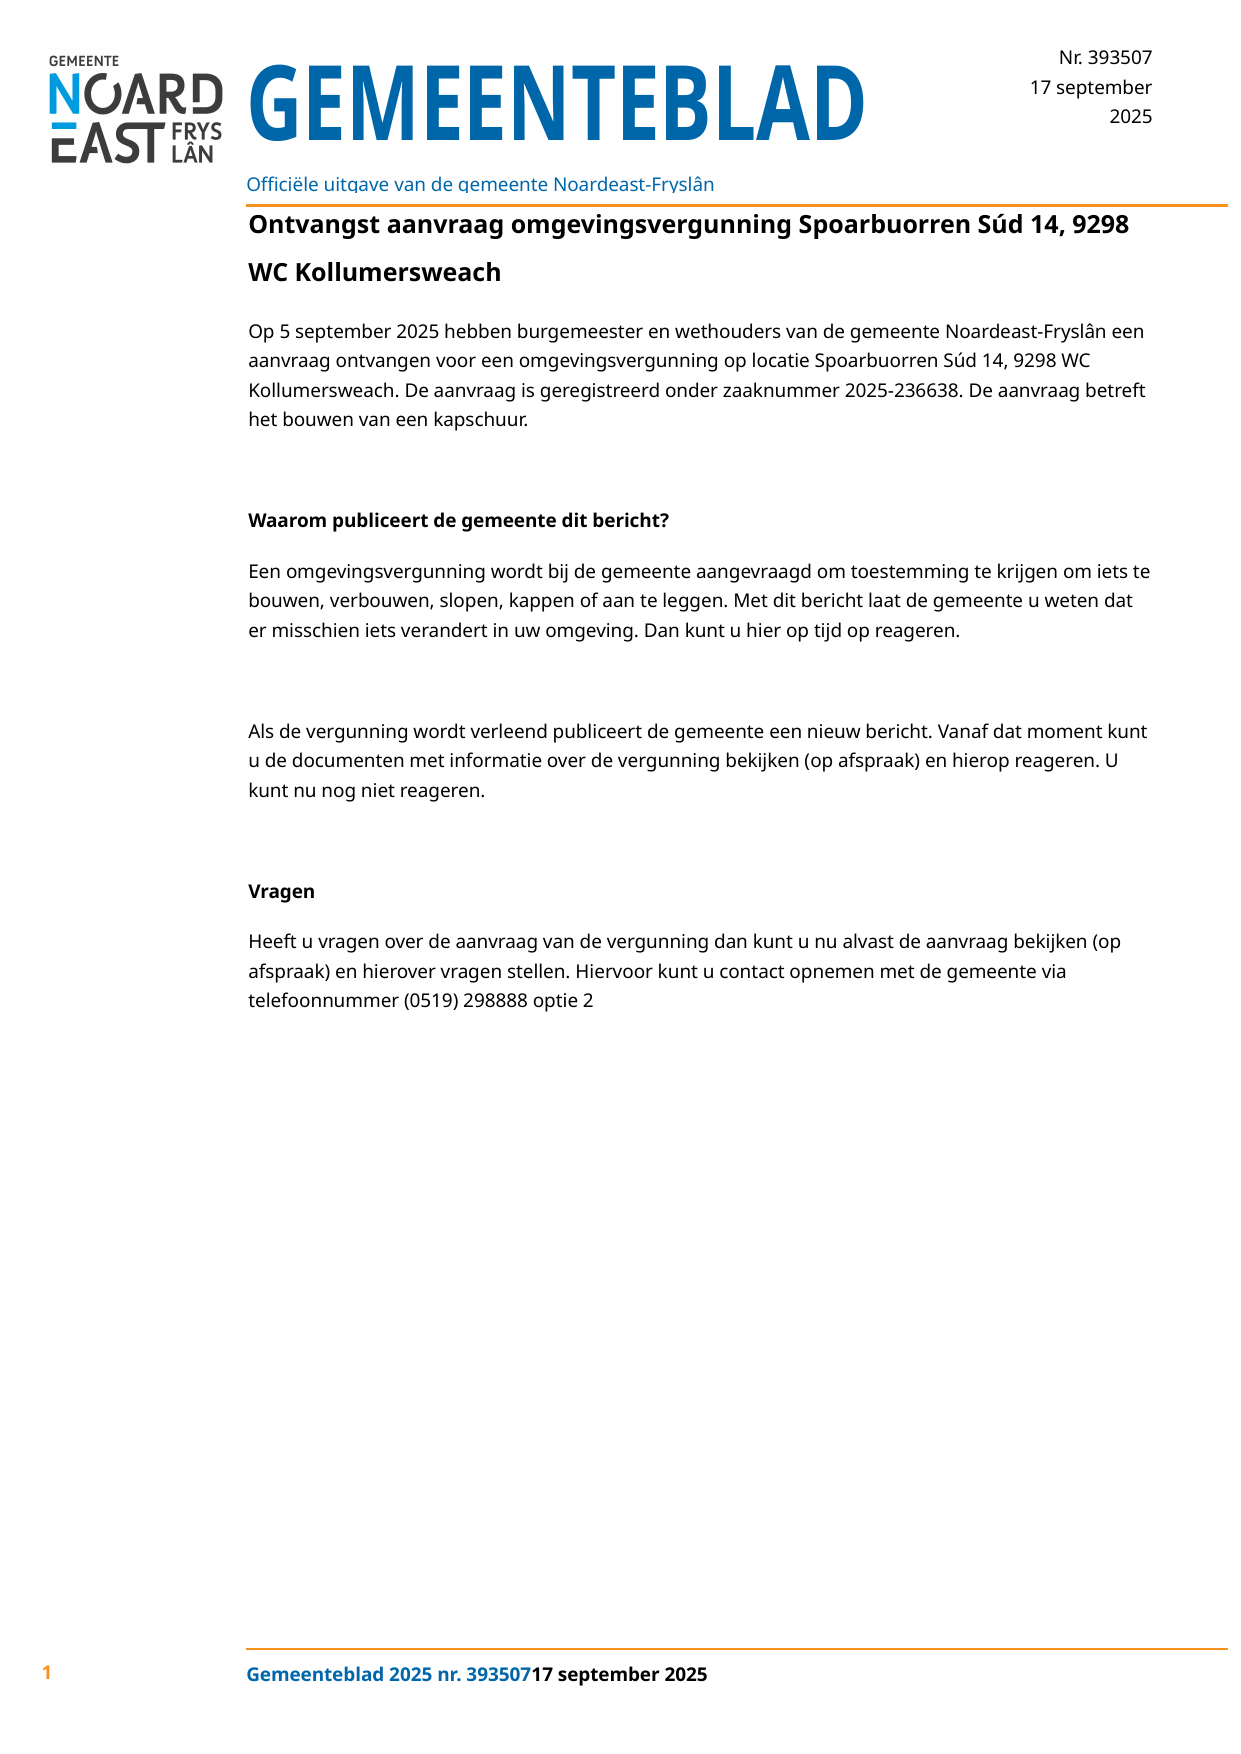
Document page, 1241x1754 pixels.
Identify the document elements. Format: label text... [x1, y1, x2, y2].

text Ontvangst aanvraag omgevingsvergunning Spoarbuorren Súd 14, 9298 WC Kollumersweach [248, 207, 1152, 288]
text Vragen [248, 878, 1152, 904]
picture [41, 47, 231, 172]
text Op 5 september 2025 hebben burgemeester en wethouders van de gemeente Noardeast-Fryslân een aanvraag ontvangen voor een omgevingsvergunning op locatie Spoarbuorren Súd 14, 9298 WC Kollumersweach. De aanvraag is geregistreerd onder zaaknummer 2025-236638. De aanvraag betreft het bouwen van een kapschuur. [248, 318, 1152, 432]
text Heeft u vragen over de aanvraag van de vergunning dan kunt u nu alvast de aanvraag bekijken (op afspraak) en hierover vragen stellen. Hiervoor kunt u contact opnemen met de gemeente via telefoonnummer (0519) 298888 optie 2 [248, 928, 1152, 1013]
text Een omgevingsvergunning wordt bij de gemeente aangevraagd om toestemming te krijgen om iets te bouwen, verbouwen, slopen, kappen of aan te leggen. Met dit bericht laat de gemeente u weten dat er misschien iets verandert in uw omgeving. Dan kunt u hier op tijd op reageren. [248, 558, 1152, 643]
text Waarom publiceert de gemeente dit bericht? [248, 507, 1152, 533]
text Als de vergunning wordt verleend publiceert de gemeente een nieuw bericht. Vanaf dat moment kunt u de documenten met informatie over de vergunning bekijken (op afspraak) en hierop reageren. U kunt nu nog niet reageren. [248, 718, 1152, 803]
